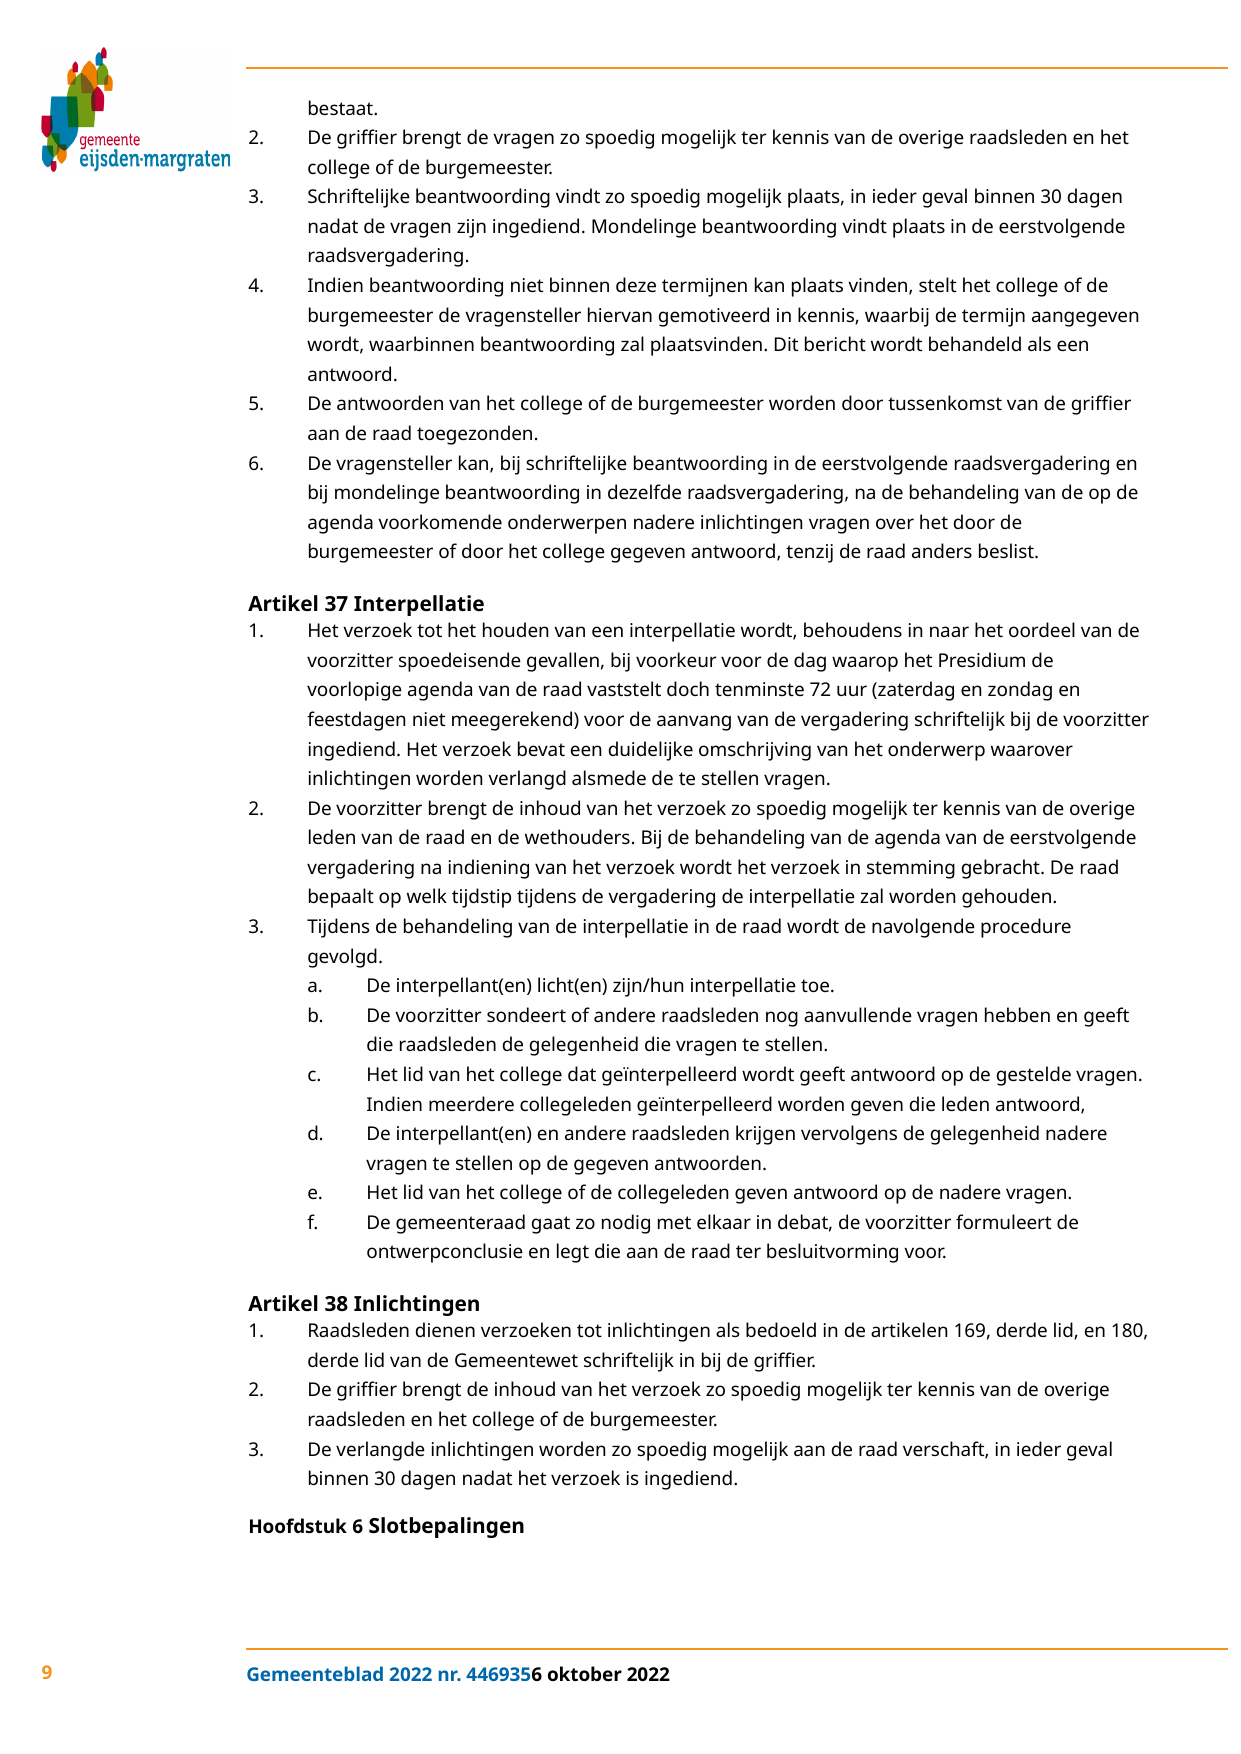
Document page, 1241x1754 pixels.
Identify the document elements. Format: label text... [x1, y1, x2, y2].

list Schriftelijke beantwoording vindt zo spoedig mogelijk plaats, in ieder geval binnen 30 dagen nadat de vragen zijn ingediend. Mondelinge beantwoording vindt plaats in de eerstvolgende raadsvergadering. [248, 183, 1152, 268]
list De antwoorden van het college of de burgemeester worden door tussenkomst van de griffier aan de raad toegezonden. [248, 391, 1152, 446]
list De interpellant(en) en andere raadsleden krijgen vervolgens de gelegenheid nadere vragen te stellen op de gegeven antwoorden. [307, 1120, 1152, 1176]
list Het lid van het college of de collegeleden geven antwoord op de nadere vragen. [307, 1179, 1152, 1205]
list Het lid van het college dat geïnterpelleerd wordt geeft antwoord op de gestelde vragen. Indien meerdere collegeleden geïnterpelleerd worden geven die leden antwoord, [307, 1061, 1152, 1116]
picture [41, 47, 231, 172]
list De voorzitter brengt de inhoud van het verzoek zo spoedig mogelijk ter kennis van de overige leden van de raad en de wethouders. Bij de behandeling van de agenda van de eerstvolgende vergadering na indiening van het verzoek wordt het verzoek in stemming gebracht. De raad bepaalt op welk tijdstip tijdens de vergadering de interpellatie zal worden gehouden. [248, 795, 1152, 909]
list De interpellant(en) licht(en) zijn/hun interpellatie toe. [307, 972, 1152, 998]
list De griffier brengt de vragen zo spoedig mogelijk ter kennis van de overige raadsleden en het college of de burgemeester. [248, 124, 1152, 180]
list De gemeenteraad gaat zo nodig met elkaar in debat, de voorzitter formuleert de ontwerpconclusie en legt die aan de raad ter besluitvorming voor. [307, 1209, 1152, 1264]
list Het verzoek tot het houden van een interpellatie wordt, behoudens in naar het oordeel van de voorzitter spoedeisende gevallen, bij voorkeur voor de dag waarop het Presidium de voorlopige agenda van de raad vaststelt doch tenminste 72 uur (zaterdag en zondag en feestdagen niet meegerekend) voor de aanvang van de vergadering schriftelijk bij de voorzitter ingediend. Het verzoek bevat een duidelijke omschrijving van het onderwerp waarover inlichtingen worden verlangd alsmede de te stellen vragen. [248, 617, 1152, 791]
text Artikel 37 Interpellatie [248, 589, 1152, 617]
text Hoofdstuk 6 Slotbepalingen [248, 1511, 1152, 1539]
list bestaat. [248, 95, 1152, 121]
list De verlangde inlichtingen worden zo spoedig mogelijk aan de raad verschaft, in ieder geval binnen 30 dagen nadat het verzoek is ingediend. [248, 1436, 1152, 1491]
list De griffier brengt de inhoud van het verzoek zo spoedig mogelijk ter kennis van de overige raadsleden en het college of de burgemeester. [248, 1377, 1152, 1432]
list De vragensteller kan, bij schriftelijke beantwoording in de eerstvolgende raadsvergadering en bij mondelinge beantwoording in dezelfde raadsvergadering, na de behandeling van de op de agenda voorkomende onderwerpen nadere inlichtingen vragen over het door de burgemeester of door het college gegeven antwoord, tenzij de raad anders beslist. [248, 450, 1152, 564]
list De voorzitter sondeert of andere raadsleden nog aanvullende vragen hebben en geeft die raadsleden de gelegenheid die vragen te stellen. [307, 1002, 1152, 1057]
list Raadsleden dienen verzoeken tot inlichtingen als bedoeld in de artikelen 169, derde lid, en 180, derde lid van de Gemeentewet schriftelijk in bij de griffier. [248, 1317, 1152, 1373]
list Indien beantwoording niet binnen deze termijnen kan plaats vinden, stelt het college of de burgemeester de vragensteller hiervan gemotiveerd in kennis, waarbij de termijn aangegeven wordt, waarbinnen beantwoording zal plaatsvinden. Dit bericht wordt behandeld als een antwoord. [248, 272, 1152, 387]
list Tijdens de behandeling van de interpellatie in de raad wordt de navolgende procedure gevolgd. [248, 913, 1152, 968]
text Artikel 38 Inlichtingen [248, 1289, 1152, 1317]
